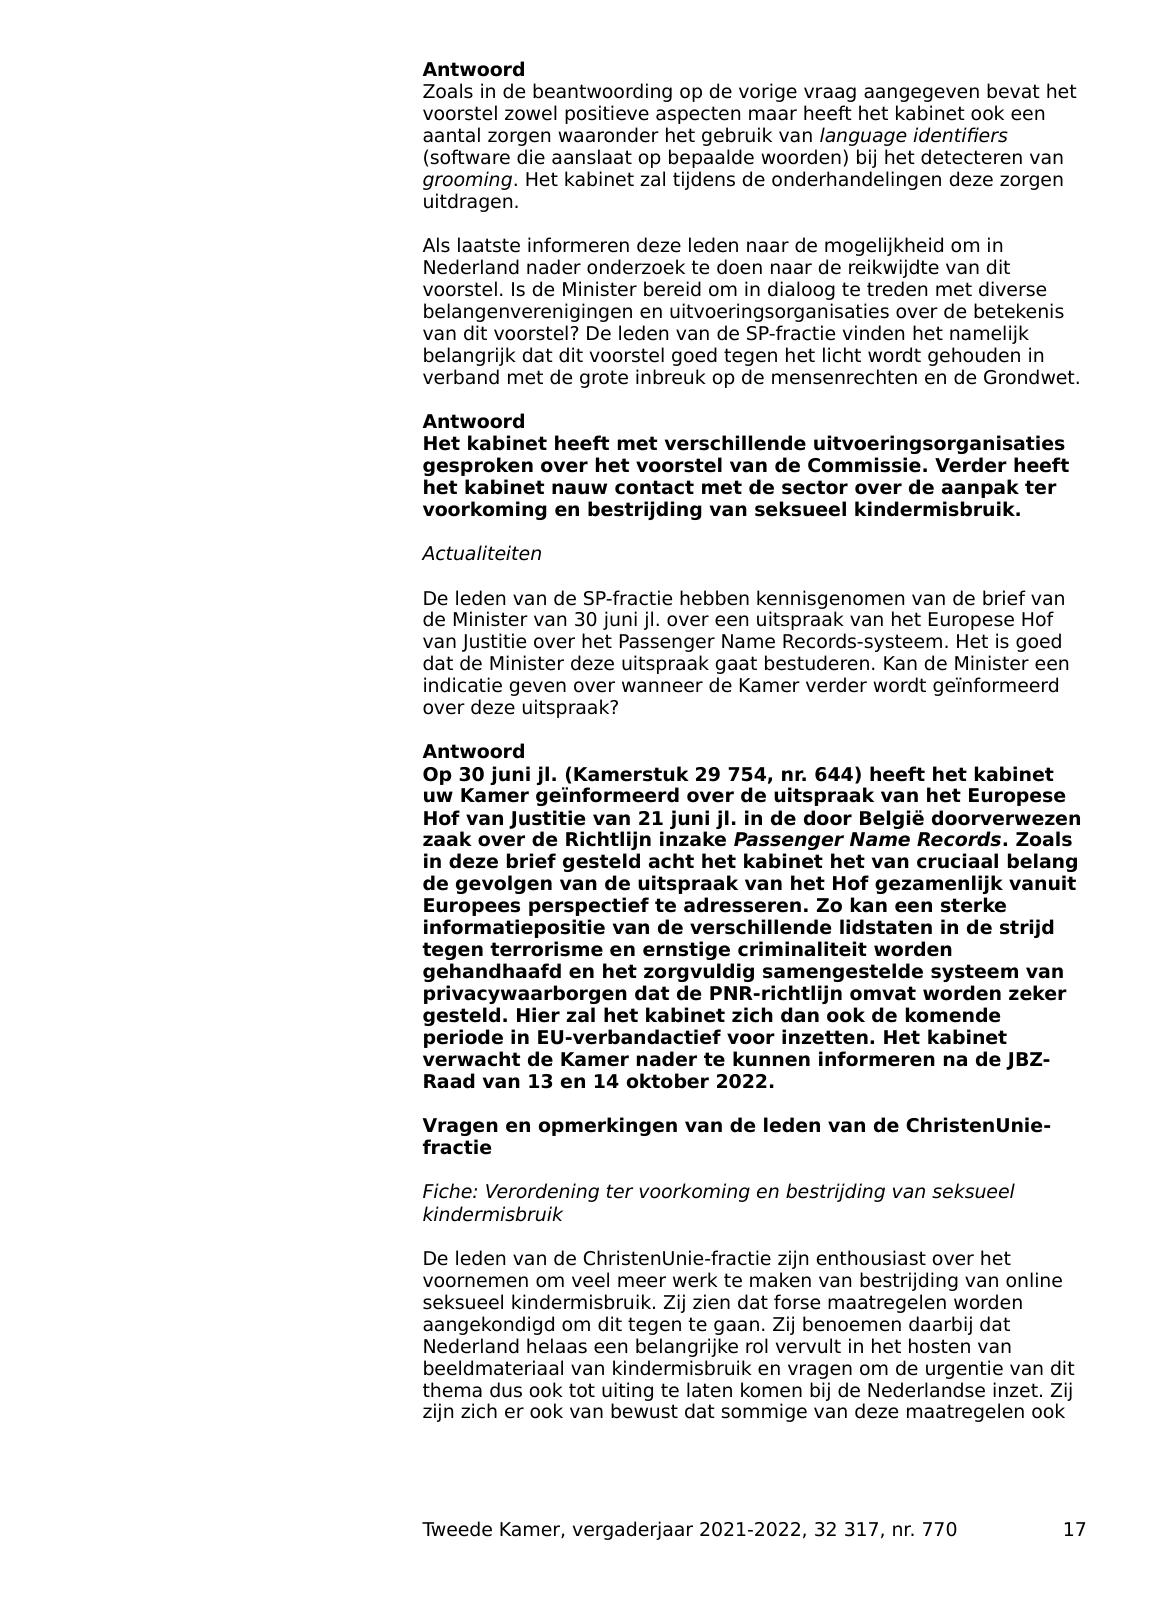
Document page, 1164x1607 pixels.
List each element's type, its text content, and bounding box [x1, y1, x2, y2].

text Als laatste informeren deze leden naar de mogelijkheid om in Nederland nader onderzoek te doen naar de reikwijdte van dit voorstel. Is de Minister bereid om in dialoog te treden met diverse belangenverenigingen en uitvoeringsorganisaties over de betekenis van dit voorstel? De leden van de SP-fractie vinden het namelijk belangrijk dat dit voorstel goed tegen het licht wordt gehouden in verband met de grote inbreuk op de mensenrechten en de Grondwet. [422, 235, 1087, 389]
subtitle Fiche: Verordening ter voorkoming en bestrijding van seksueel kindermisbruik [422, 1181, 1087, 1225]
subtitle Actualiteiten [422, 543, 1087, 565]
subtitle Vragen en opmerkingen van de leden van de ChristenUnie-fractie [422, 1115, 1087, 1159]
text Het kabinet heeft met verschillende uitvoeringsorganisaties gesproken over het voorstel van de Commissie. Verder heeft het kabinet nauw contact met de sector over de aanpak ter voorkoming en bestrijding van seksueel kindermisbruik. [422, 433, 1087, 521]
text Op 30 juni jl. (Kamerstuk 29 754, nr. 644) heeft het kabinet uw Kamer geïnformeerd over de uitspraak van het Europese Hof van Justitie van 21 juni jl. in de door België doorverwezen zaak over de Richtlijn inzake Passenger Name Records. Zoals in deze brief gesteld acht het kabinet het van cruciaal belang de gevolgen van de uitspraak van het Hof gezamenlijk vanuit Europees perspectief te adresseren. Zo kan een sterke informatiepositie van de verschillende lidstaten in de strijd tegen terrorisme en ernstige criminaliteit worden gehandhaafd en het zorgvuldig samengestelde systeem van privacywaarborgen dat de PNR-richtlijn omvat worden zeker gesteld. Hier zal het kabinet zich dan ook de komende periode in EU-verbandactief voor inzetten. Het kabinet verwacht de Kamer nader te kunnen informeren na de JBZ-Raad van 13 en 14 oktober 2022. [422, 763, 1087, 1093]
text Antwoord [422, 59, 1087, 81]
text De leden van de SP-fractie hebben kennisgenomen van de brief van de Minister van 30 juni jl. over een uitspraak van het Europese Hof van Justitie over het Passenger Name Records-systeem. Het is goed dat de Minister deze uitspraak gaat bestuderen. Kan de Minister een indicatie geven over wanneer de Kamer verder wordt geïnformeerd over deze uitspraak? [422, 587, 1087, 719]
text Antwoord [422, 411, 1087, 433]
text De leden van de ChristenUnie-fractie zijn enthousiast over het voornemen om veel meer werk te maken van bestrijding van online seksueel kindermisbruik. Zij zien dat forse maatregelen worden aangekondigd om dit tegen te gaan. Zij benoemen daarbij dat Nederland helaas een belangrijke rol vervult in het hosten van beeldmateriaal van kindermisbruik en vragen om de urgentie van dit thema dus ook tot uiting te laten komen bij de Nederlandse inzet. Zij zijn zich er ook van bewust dat sommige van deze maatregelen ook [422, 1248, 1087, 1423]
text Zoals in de beantwoording op de vorige vraag aangegeven bevat het voorstel zowel positieve aspecten maar heeft het kabinet ook een aantal zorgen waaronder het gebruik van language identifiers (software die aanslaat op bepaalde woorden) bij het detecteren van grooming. Het kabinet zal tijdens de onderhandelingen deze zorgen uitdragen. [422, 81, 1087, 213]
text Antwoord [422, 741, 1087, 763]
